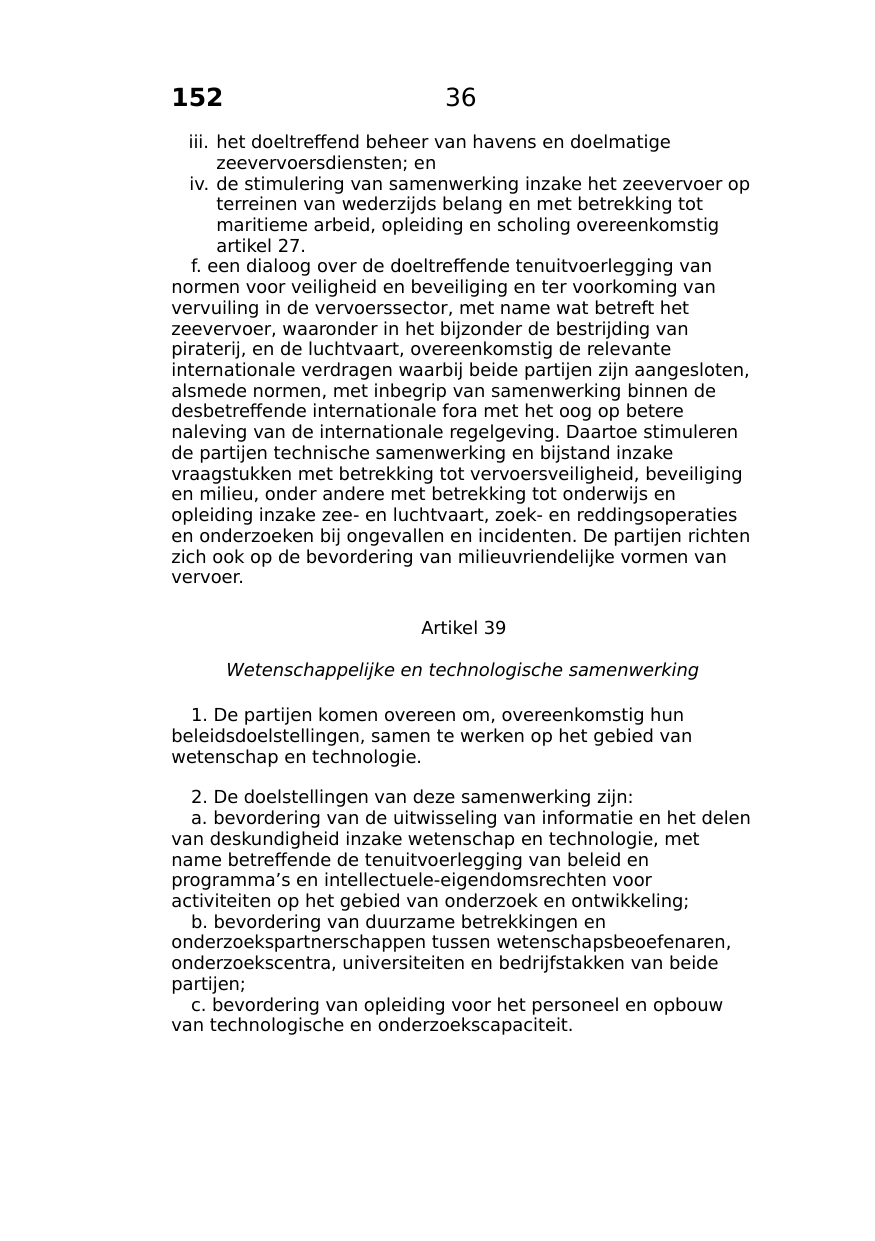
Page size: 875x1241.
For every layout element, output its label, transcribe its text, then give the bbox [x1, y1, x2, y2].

text f. een dialoog over de doeltreffende tenuitvoerlegging van normen voor veiligheid en beveiliging en ter voorkoming van vervuiling in de vervoerssector, met name wat betreft het zeevervoer, waaronder in het bijzonder de bestrijding van piraterij, en de luchtvaart, overeenkomstig de relevante internationale verdragen waarbij beide partijen zijn aangesloten, alsmede normen, met inbegrip van samenwerking binnen de desbetreffende internationale fora met het oog op betere naleving van de internationale regelgeving. Daartoe stimuleren de partijen technische samenwerking en bijstand inzake vraagstukken met betrekking tot vervoersveiligheid, beveiliging en milieu, onder andere met betrekking tot onderwijs en opleiding inzake zee- en luchtvaart, zoek- en reddingsoperaties en onderzoeken bij ongevallen en incidenten. De partijen richten zich ook op de bevordering van milieuvriendelijke vormen van vervoer. [171, 256, 756, 588]
text b. bevordering van duurzame betrekkingen en onderzoekspartnerschappen tussen wetenschapsbeoefenaren, onderzoekscentra, universiteiten en bedrijfstakken van beide partijen; [171, 912, 756, 994]
text 1. De partijen komen overeen om, overeenkomstig hun beleidsdoelstellingen, samen te werken op het gebied van wetenschap en technologie. [171, 705, 756, 767]
text c. bevordering van opleiding voor het personeel en opbouw van technologische en onderzoekscapaciteit. [171, 994, 756, 1036]
subtitle Artikel 39 Wetenschappelijke en technologische samenwerking [171, 618, 756, 680]
text 2. De doelstellingen van deze samenwerking zijn: [171, 787, 756, 808]
text iii. het doeltreffend beheer van havens en doelmatige zeevervoersdiensten; en [171, 132, 756, 173]
text iv. de stimulering van samenwerking inzake het zeevervoer op terreinen van wederzijds belang en met betrekking tot maritieme arbeid, opleiding en scholing overeenkomstig artikel 27. [171, 173, 756, 256]
text a. bevordering van de uitwisseling van informatie en het delen van deskundigheid inzake wetenschap en technologie, met name betreffende de tenuitvoerlegging van beleid en programma’s en intellectuele-eigendomsrechten voor activiteiten op het gebied van onderzoek en ontwikkeling; [171, 808, 756, 912]
